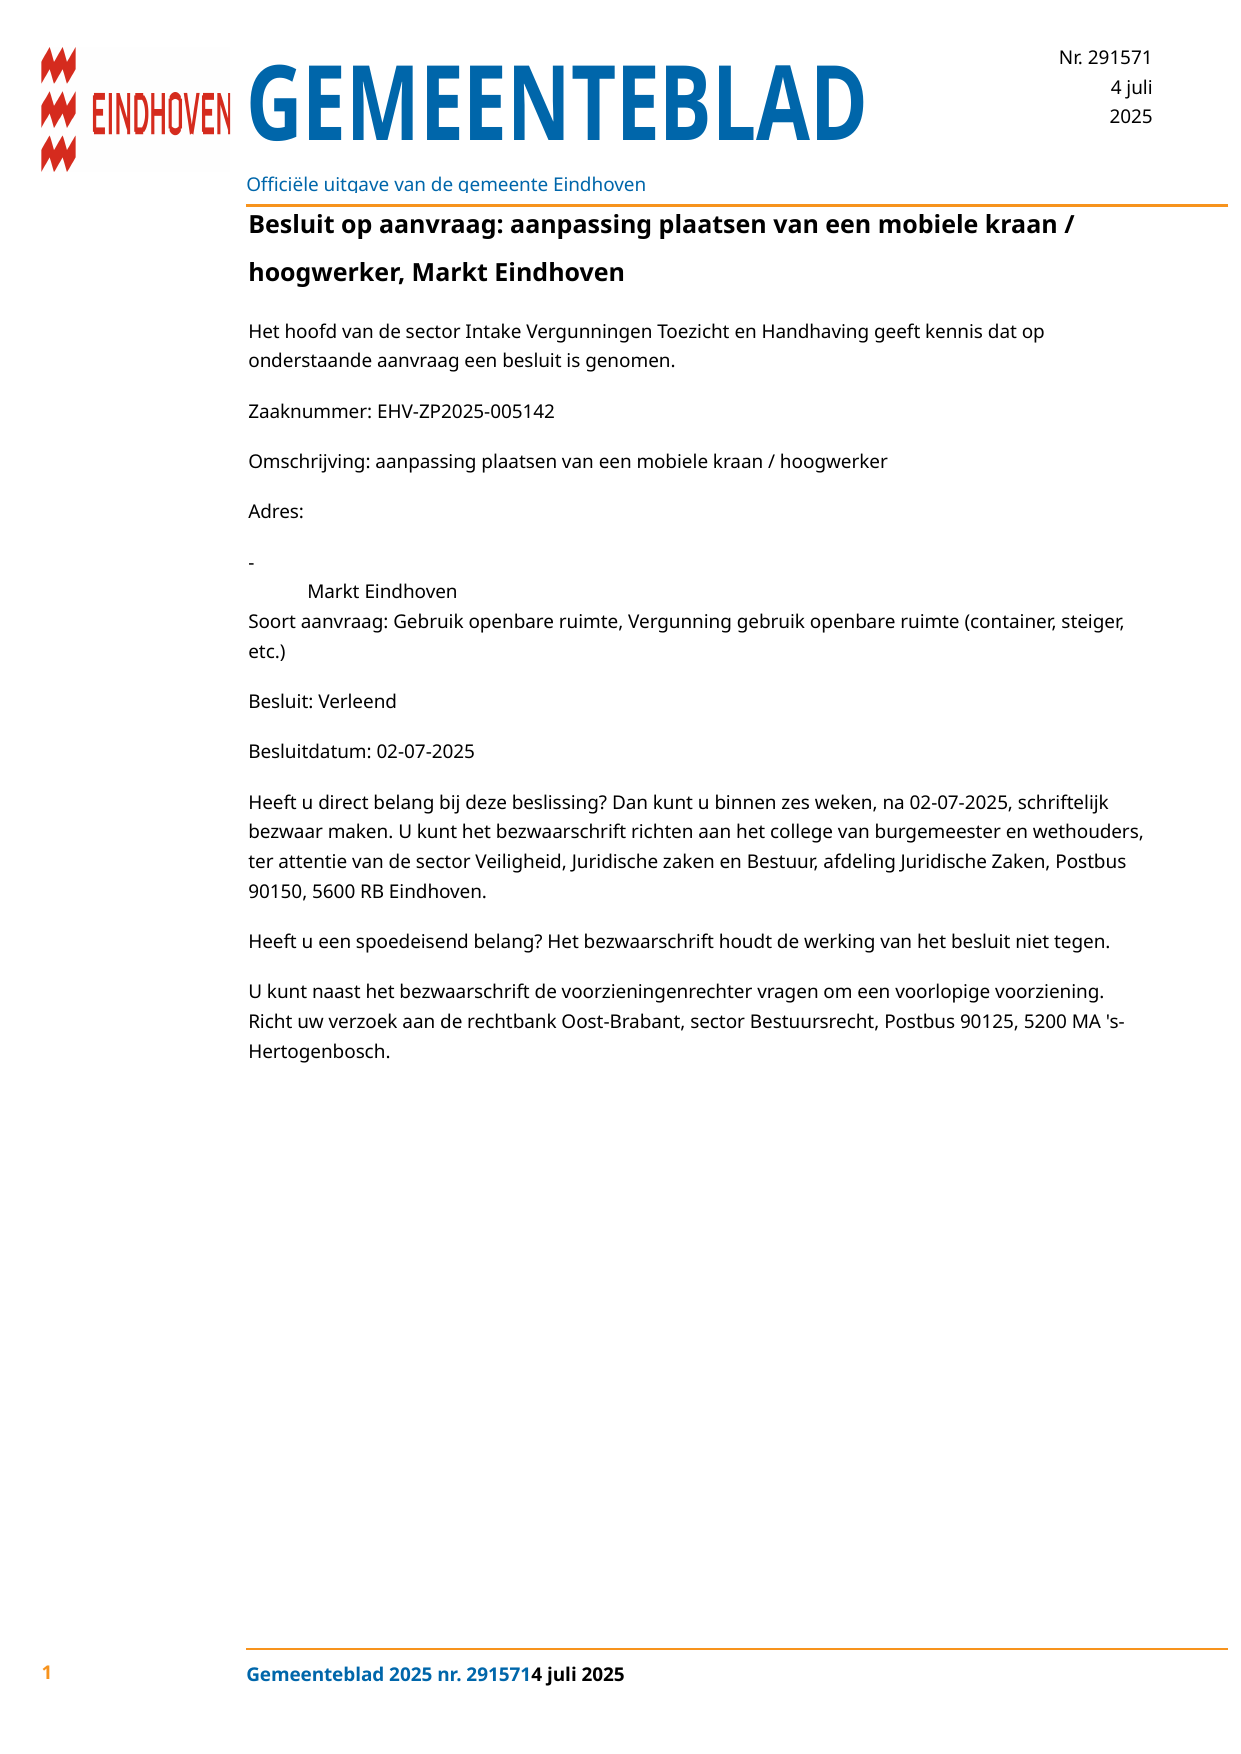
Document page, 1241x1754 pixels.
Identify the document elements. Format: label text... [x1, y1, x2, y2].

text Heeft u direct belang bij deze beslissing? Dan kunt u binnen zes weken, na 02-07-2025, schriftelijk bezwaar maken. U kunt het bezwaarschrift richten aan het college van burgemeester en wethouders, ter attentie van de sector Veiligheid, Juridische zaken en Bestuur, afdeling Juridische Zaken, Postbus 90150, 5600 RB Eindhoven. [248, 789, 1152, 904]
text Het hoofd van de sector Intake Vergunningen Toezicht en Handhaving geeft kennis dat op onderstaande aanvraag een besluit is genomen. [248, 318, 1152, 373]
text U kunt naast het bezwaarschrift de voorzieningenrechter vragen om een voorlopige voorziening. Richt uw verzoek aan de rechtbank Oost-Brabant, sector Bestuursrecht, Postbus 90125, 5200 MA 's-Hertogenbosch. [248, 979, 1152, 1064]
text Zaaknummer: EHV-ZP2025-005142 [248, 398, 1152, 424]
text Omschrijving: aanpassing plaatsen van een mobiele kraan / hoogwerker [248, 448, 1152, 474]
text Besluit op aanvraag: aanpassing plaatsen van een mobiele kraan / hoogwerker, Markt Eindhoven [248, 207, 1152, 288]
text Soort aanvraag: Gebruik openbare ruimte, Vergunning gebruik openbare ruimte (container, steiger, etc.) [248, 608, 1152, 664]
text Heeft u een spoedeisend belang? Het bezwaarschrift houdt de werking van het besluit niet tegen. [248, 928, 1152, 954]
text Besluitdatum: 02-07-2025 [248, 739, 1152, 764]
picture [41, 47, 231, 172]
text Adres: [248, 499, 1152, 524]
list Markt Eindhoven [248, 579, 1152, 604]
text Besluit: Verleend [248, 688, 1152, 714]
